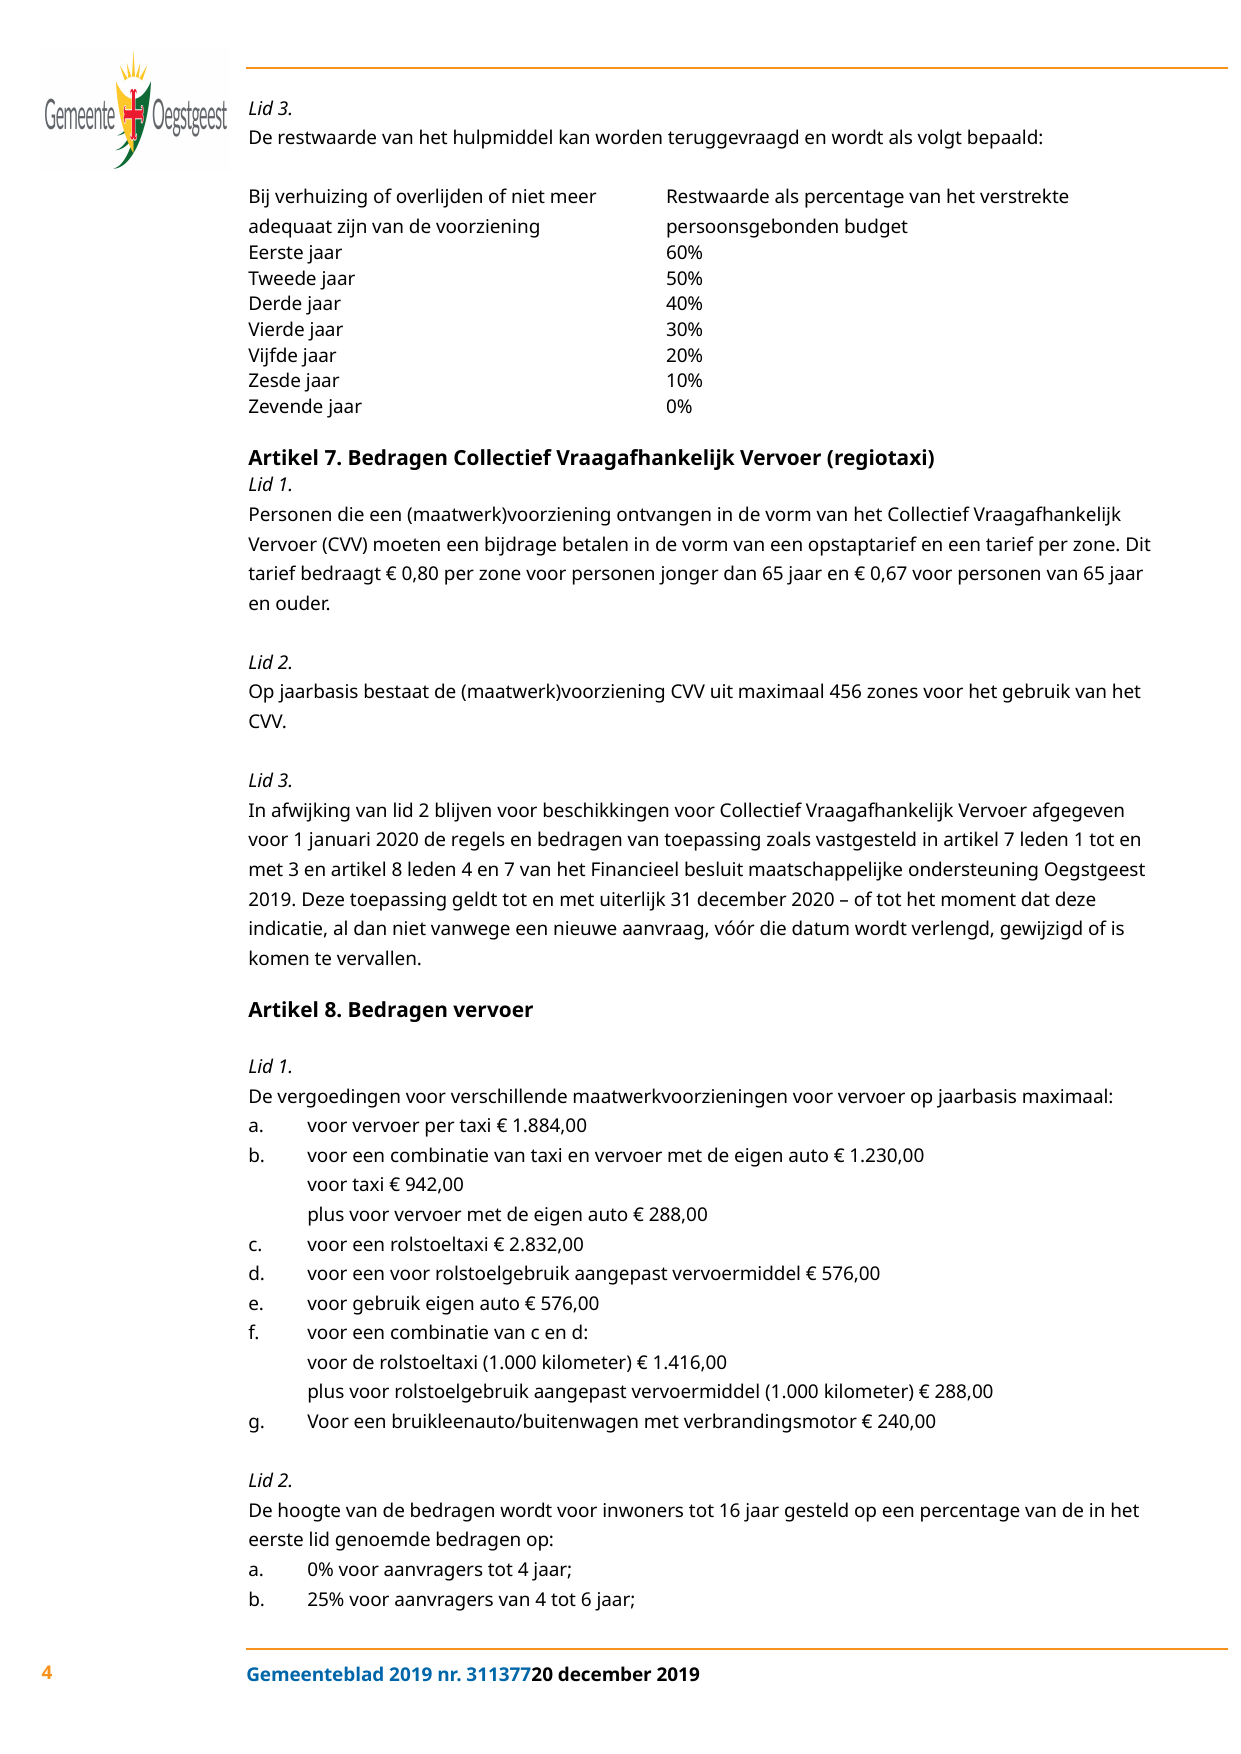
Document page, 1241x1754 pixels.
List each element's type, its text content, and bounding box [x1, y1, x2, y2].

list voor een voor rolstoelgebruik aangepast vervoermiddel € 576,00 [248, 1260, 1152, 1286]
table_cell Vijfde jaar [248, 342, 666, 368]
table_cell 10% [666, 368, 1152, 393]
table_cell Vierde jaar [248, 316, 666, 342]
list 25% voor aanvragers van 4 tot 6 jaar; [248, 1586, 1152, 1612]
table_cell Eerste jaar [248, 239, 666, 265]
list voor een combinatie van c en d: [248, 1319, 1152, 1345]
table_cell 50% [666, 265, 1152, 290]
list plus voor vervoer met de eigen auto € 288,00 [248, 1201, 1152, 1227]
table_cell Tweede jaar [248, 265, 666, 290]
table_cell Derde jaar [248, 290, 666, 316]
table_cell 0% [666, 393, 1152, 419]
table_cell Zevende jaar [248, 393, 666, 419]
table_header Bij verhuizing of overlijden of niet meer adequaat zijn van de voorziening [248, 184, 666, 239]
text De hoogte van de bedragen wordt voor inwoners tot 16 jaar gesteld op een percentage van de in het eerste lid genoemde bedragen op: [248, 1497, 1152, 1552]
text In afwijking van lid 2 blijven voor beschikkingen voor Collectief Vraagafhankelijk Vervoer afgegeven voor 1 januari 2020 de regels en bedragen van toepassing zoals vastgesteld in artikel 7 leden 1 tot en met 3 en artikel 8 leden 4 en 7 van het Financieel besluit maatschappelijke ondersteuning Oegstgeest 2019. Deze toepassing geldt tot en met uiterlijk 31 december 2020 – of tot het moment dat deze indicatie, al dan niet vanwege een nieuwe aanvraag, vóór die datum wordt verlengd, gewijzigd of is komen te vervallen. [248, 797, 1152, 971]
list voor taxi € 942,00 [248, 1172, 1152, 1197]
table_cell 40% [666, 290, 1152, 316]
text Lid 2. [248, 649, 1152, 675]
list plus voor rolstoelgebruik aangepast vervoermiddel (1.000 kilometer) € 288,00 [248, 1379, 1152, 1404]
list Voor een bruikleenauto/buitenwagen met verbrandingsmotor € 240,00 [248, 1408, 1152, 1434]
list voor de rolstoeltaxi (1.000 kilometer) € 1.416,00 [248, 1349, 1152, 1375]
text Artikel 7. Bedragen Collectief Vraagafhankelijk Vervoer (regiotaxi) [248, 443, 1152, 472]
picture [41, 47, 231, 172]
list voor een rolstoeltaxi € 2.832,00 [248, 1231, 1152, 1257]
table_cell Zesde jaar [248, 368, 666, 393]
table_cell 60% [666, 239, 1152, 265]
text Lid 3. [248, 767, 1152, 793]
table_cell 30% [666, 316, 1152, 342]
list voor vervoer per taxi € 1.884,00 [248, 1112, 1152, 1138]
list 0% voor aanvragers tot 4 jaar; [248, 1556, 1152, 1582]
text Lid 2. [248, 1467, 1152, 1493]
text Artikel 8. Bedragen vervoer [248, 995, 1152, 1024]
table_cell 20% [666, 342, 1152, 368]
text De vergoedingen voor verschillende maatwerkvoorzieningen voor vervoer op jaarbasis maximaal: [248, 1083, 1152, 1109]
text Lid 1. [248, 472, 1152, 497]
text Lid 1. [248, 1053, 1152, 1079]
list voor een combinatie van taxi en vervoer met de eigen auto € 1.230,00 [248, 1142, 1152, 1168]
text De restwaarde van het hulpmiddel kan worden teruggevraagd en wordt als volgt bepaald: [248, 124, 1152, 150]
list voor gebruik eigen auto € 576,00 [248, 1290, 1152, 1316]
table_header Restwaarde als percentage van het verstrekte persoonsgebonden budget [666, 184, 1152, 239]
text Lid 3. [248, 95, 1152, 121]
text Op jaarbasis bestaat de (maatwerk)voorziening CVV uit maximaal 456 zones voor het gebruik van het CVV. [248, 679, 1152, 734]
text Personen die een (maatwerk)voorziening ontvangen in de vorm van het Collectief Vraagafhankelijk Vervoer (CVV) moeten een bijdrage betalen in de vorm van een opstaptarief en een tarief per zone. Dit tarief bedraagt € 0,80 per zone voor personen jonger dan 65 jaar en € 0,67 voor personen van 65 jaar en ouder. [248, 501, 1152, 616]
